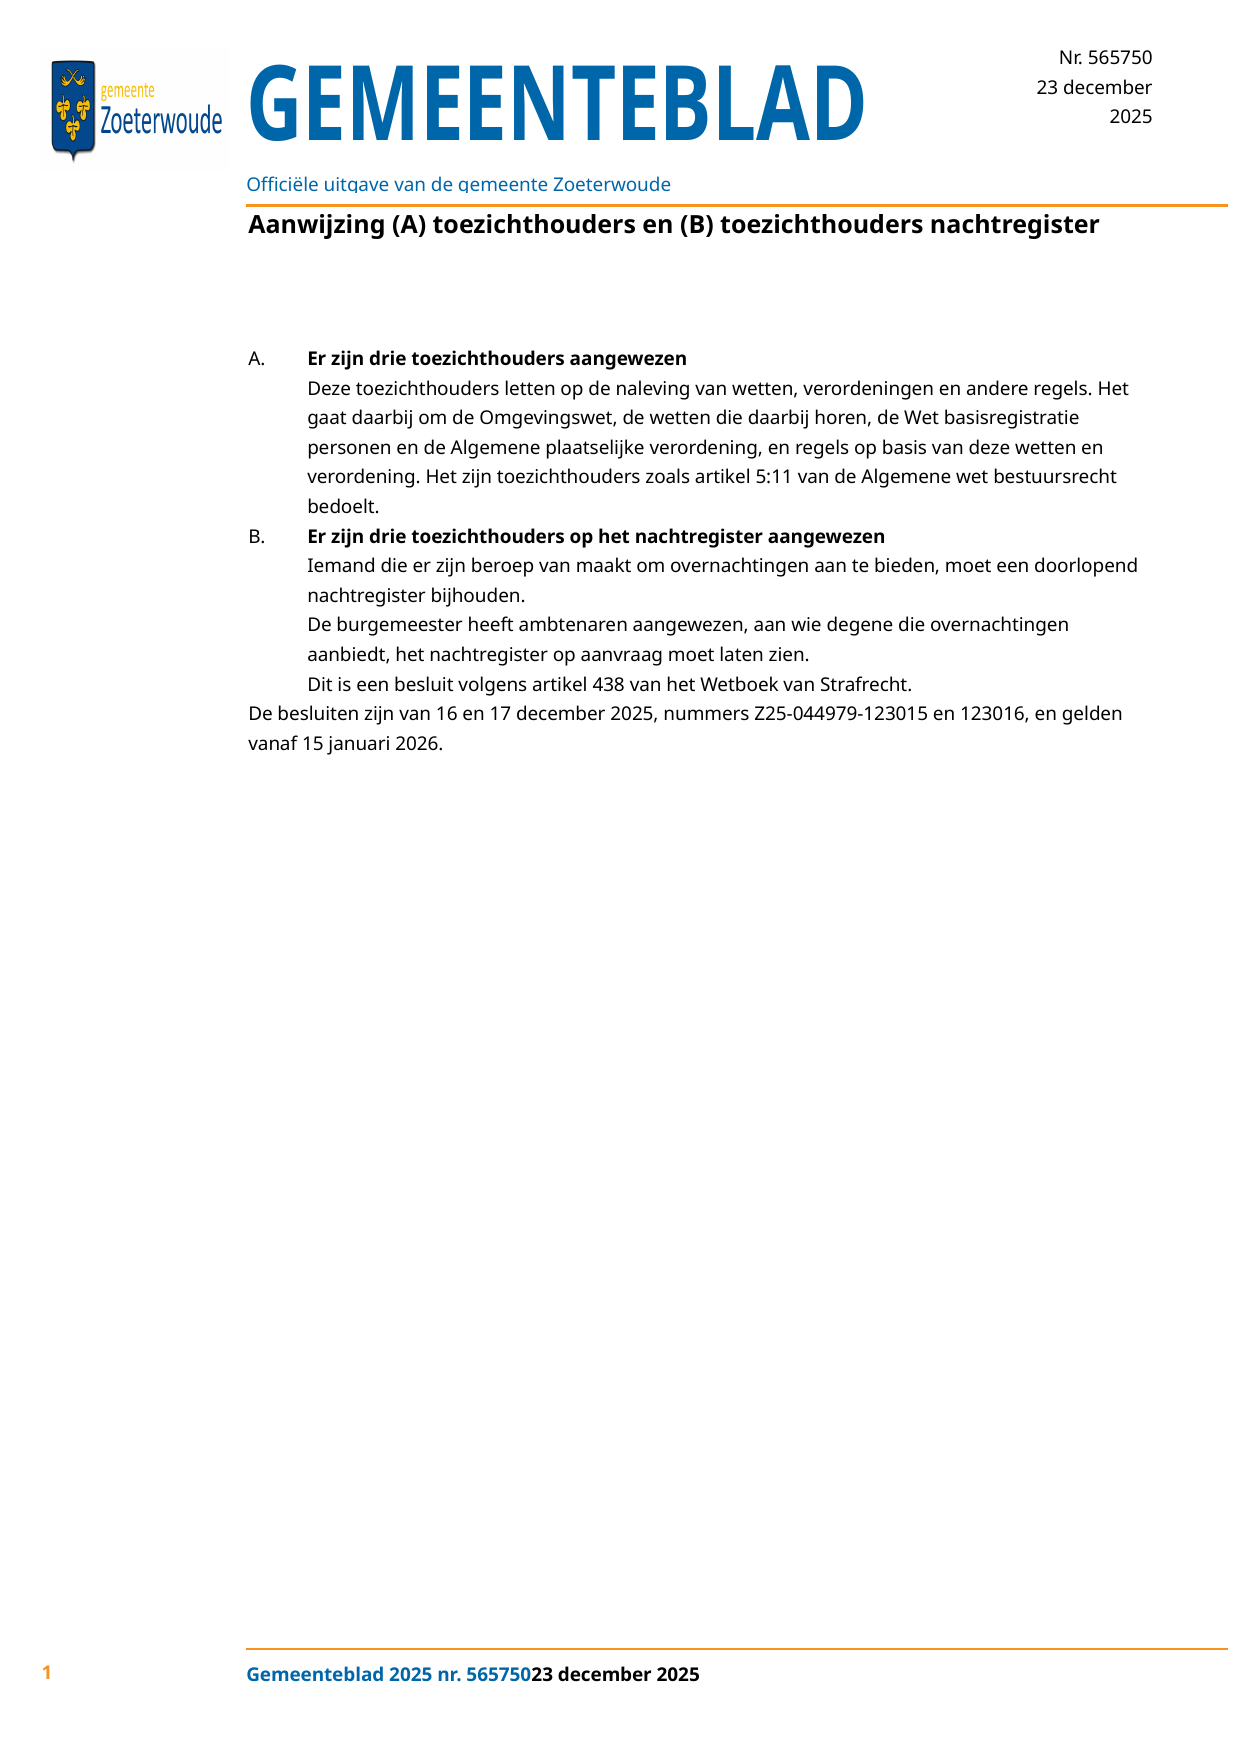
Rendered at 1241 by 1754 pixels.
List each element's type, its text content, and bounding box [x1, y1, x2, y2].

text Aanwijzing (A) toezichthouders en (B) toezichthouders nachtregister [248, 207, 1152, 241]
picture [41, 47, 231, 172]
list Deze toezichthouders letten op de naleving van wetten, verordeningen en andere regels. Het gaat daarbij om de Omgevingswet, de wetten die daarbij horen, de Wet basisregistratie personen en de Algemene plaatselijke verordening, en regels op basis van deze wetten en verordening. Het zijn toezichthouders zoals artikel 5:11 van de Algemene wet bestuursrecht bedoelt. [248, 375, 1152, 519]
list Dit is een besluit volgens artikel 438 van het Wetboek van Strafrecht. [248, 671, 1152, 696]
text De besluiten zijn van 16 en 17 december 2025, nummers Z25-044979-123015 en 123016, en gelden vanaf 15 januari 2026. [248, 700, 1152, 756]
list Er zijn drie toezichthouders aangewezen [248, 345, 1152, 371]
list Iemand die er zijn beroep van maakt om overnachtingen aan te bieden, moet een doorlopend nachtregister bijhouden. [248, 552, 1152, 608]
list Er zijn drie toezichthouders op het nachtregister aangewezen [248, 523, 1152, 548]
list De burgemeester heeft ambtenaren aangewezen, aan wie degene die overnachtingen aanbiedt, het nachtregister op aanvraag moet laten zien. [248, 612, 1152, 667]
